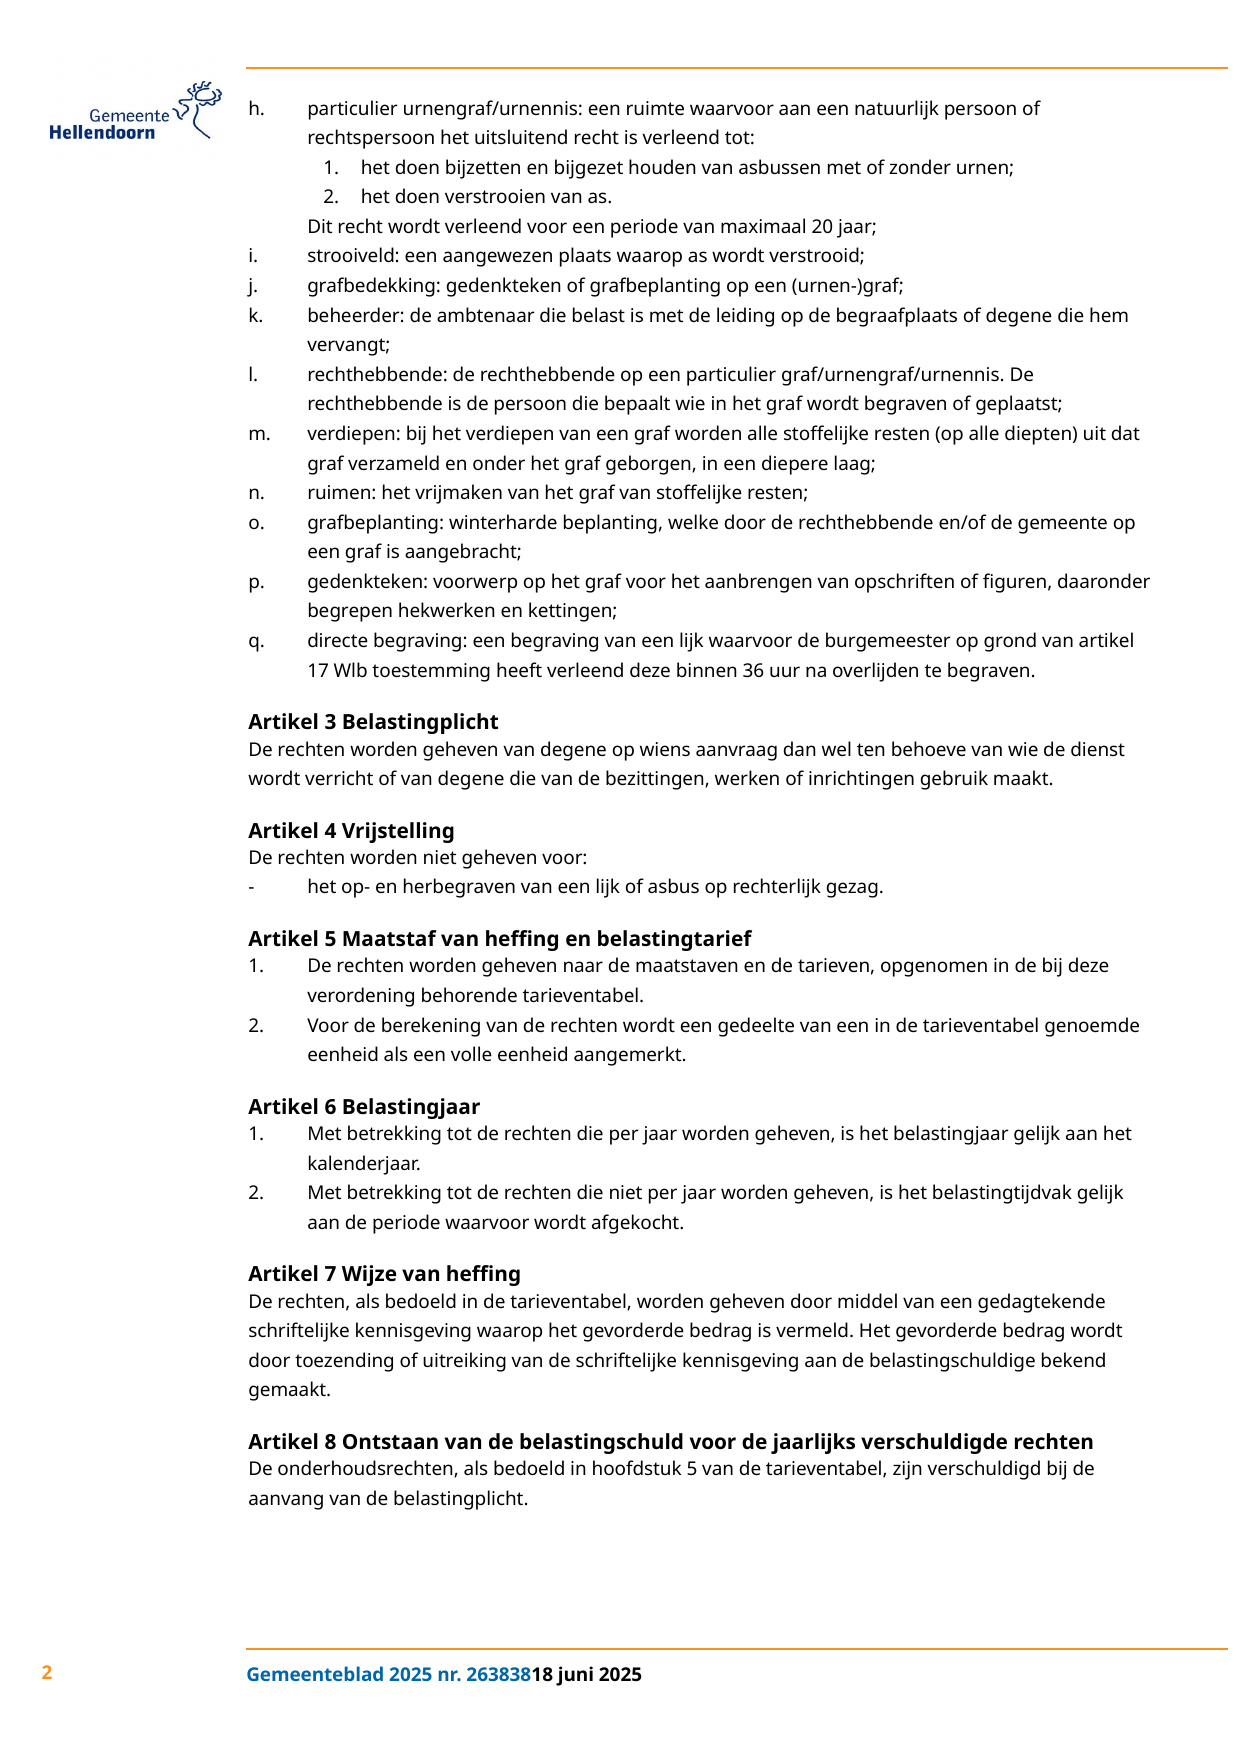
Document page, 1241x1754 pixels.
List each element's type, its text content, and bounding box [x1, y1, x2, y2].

list grafbeplanting: winterharde beplanting, welke door de rechthebbende en/of de gemeente op een graf is aangebracht; [248, 509, 1152, 564]
list particulier urnengraf/urnennis: een ruimte waarvoor aan een natuurlijk persoon of rechtspersoon het uitsluitend recht is verleend tot: [248, 95, 1152, 150]
text De onderhoudsrechten, als bedoeld in hoofdstuk 5 van de tarieventabel, zijn verschuldigd bij de aanvang van de belastingplicht. [248, 1455, 1152, 1511]
list verdiepen: bij het verdiepen van een graf worden alle stoffelijke resten (op alle diepten) uit dat graf verzameld en onder het graf geborgen, in een diepere laag; [248, 420, 1152, 476]
text Artikel 8 Ontstaan van de belastingschuld voor de jaarlijks verschuldigde rechten [248, 1427, 1152, 1455]
text Artikel 7 Wijze van heffing [248, 1259, 1152, 1288]
list grafbedekking: gedenkteken of grafbeplanting op een (urnen-)graf; [248, 272, 1152, 298]
text De rechten worden geheven van degene op wiens aanvraag dan wel ten behoeve van wie de dienst wordt verricht of van degene die van de bezittingen, werken of inrichtingen gebruik maakt. [248, 736, 1152, 791]
text De rechten worden niet geheven voor: [248, 844, 1152, 870]
list directe begraving: een begraving van een lijk waarvoor de burgemeester op grond van artikel 17 Wlb toestemming heeft verleend deze binnen 36 uur na overlijden te begraven. [248, 627, 1152, 683]
list het op- en herbegraven van een lijk of asbus op rechterlijk gezag. [248, 874, 1152, 899]
picture [41, 47, 231, 172]
text Artikel 5 Maatstaf van heffing en belastingtarief [248, 924, 1152, 953]
list Dit recht wordt verleend voor een periode van maximaal 20 jaar; [248, 213, 1152, 239]
list strooiveld: een aangewezen plaats waarop as wordt verstrooid; [248, 243, 1152, 268]
list Voor de berekening van de rechten wordt een gedeelte van een in de tarieventabel genoemde eenheid als een volle eenheid aangemerkt. [248, 1012, 1152, 1067]
list De rechten worden geheven naar de maatstaven en de tarieven, opgenomen in de bij deze verordening behorende tarieventabel. [248, 953, 1152, 1008]
list het doen bijzetten en bijgezet houden van asbussen met of zonder urnen; [323, 154, 1152, 180]
text Artikel 6 Belastingjaar [248, 1092, 1152, 1120]
text Artikel 3 Belastingplicht [248, 707, 1152, 736]
list het doen verstrooien van as. [323, 183, 1152, 209]
list Met betrekking tot de rechten die niet per jaar worden geheven, is het belastingtijdvak gelijk aan de periode waarvoor wordt afgekocht. [248, 1179, 1152, 1235]
text Artikel 4 Vrijstelling [248, 816, 1152, 844]
list Met betrekking tot de rechten die per jaar worden geheven, is het belastingjaar gelijk aan het kalenderjaar. [248, 1120, 1152, 1176]
list beheerder: de ambtenaar die belast is met de leiding op de begraafplaats of degene die hem vervangt; [248, 302, 1152, 357]
list gedenkteken: voorwerp op het graf voor het aanbrengen van opschriften of figuren, daaronder begrepen hekwerken en kettingen; [248, 568, 1152, 623]
list ruimen: het vrijmaken van het graf van stoffelijke resten; [248, 479, 1152, 505]
text De rechten, als bedoeld in de tarieventabel, worden geheven door middel van een gedagtekende schriftelijke kennisgeving waarop het gevorderde bedrag is vermeld. Het gevorderde bedrag wordt door toezending of uitreiking van de schriftelijke kennisgeving aan de belastingschuldige bekend gemaakt. [248, 1288, 1152, 1402]
list rechthebbende: de rechthebbende op een particulier graf/urnengraf/urnennis. De rechthebbende is de persoon die bepaalt wie in het graf wordt begraven of geplaatst; [248, 361, 1152, 416]
